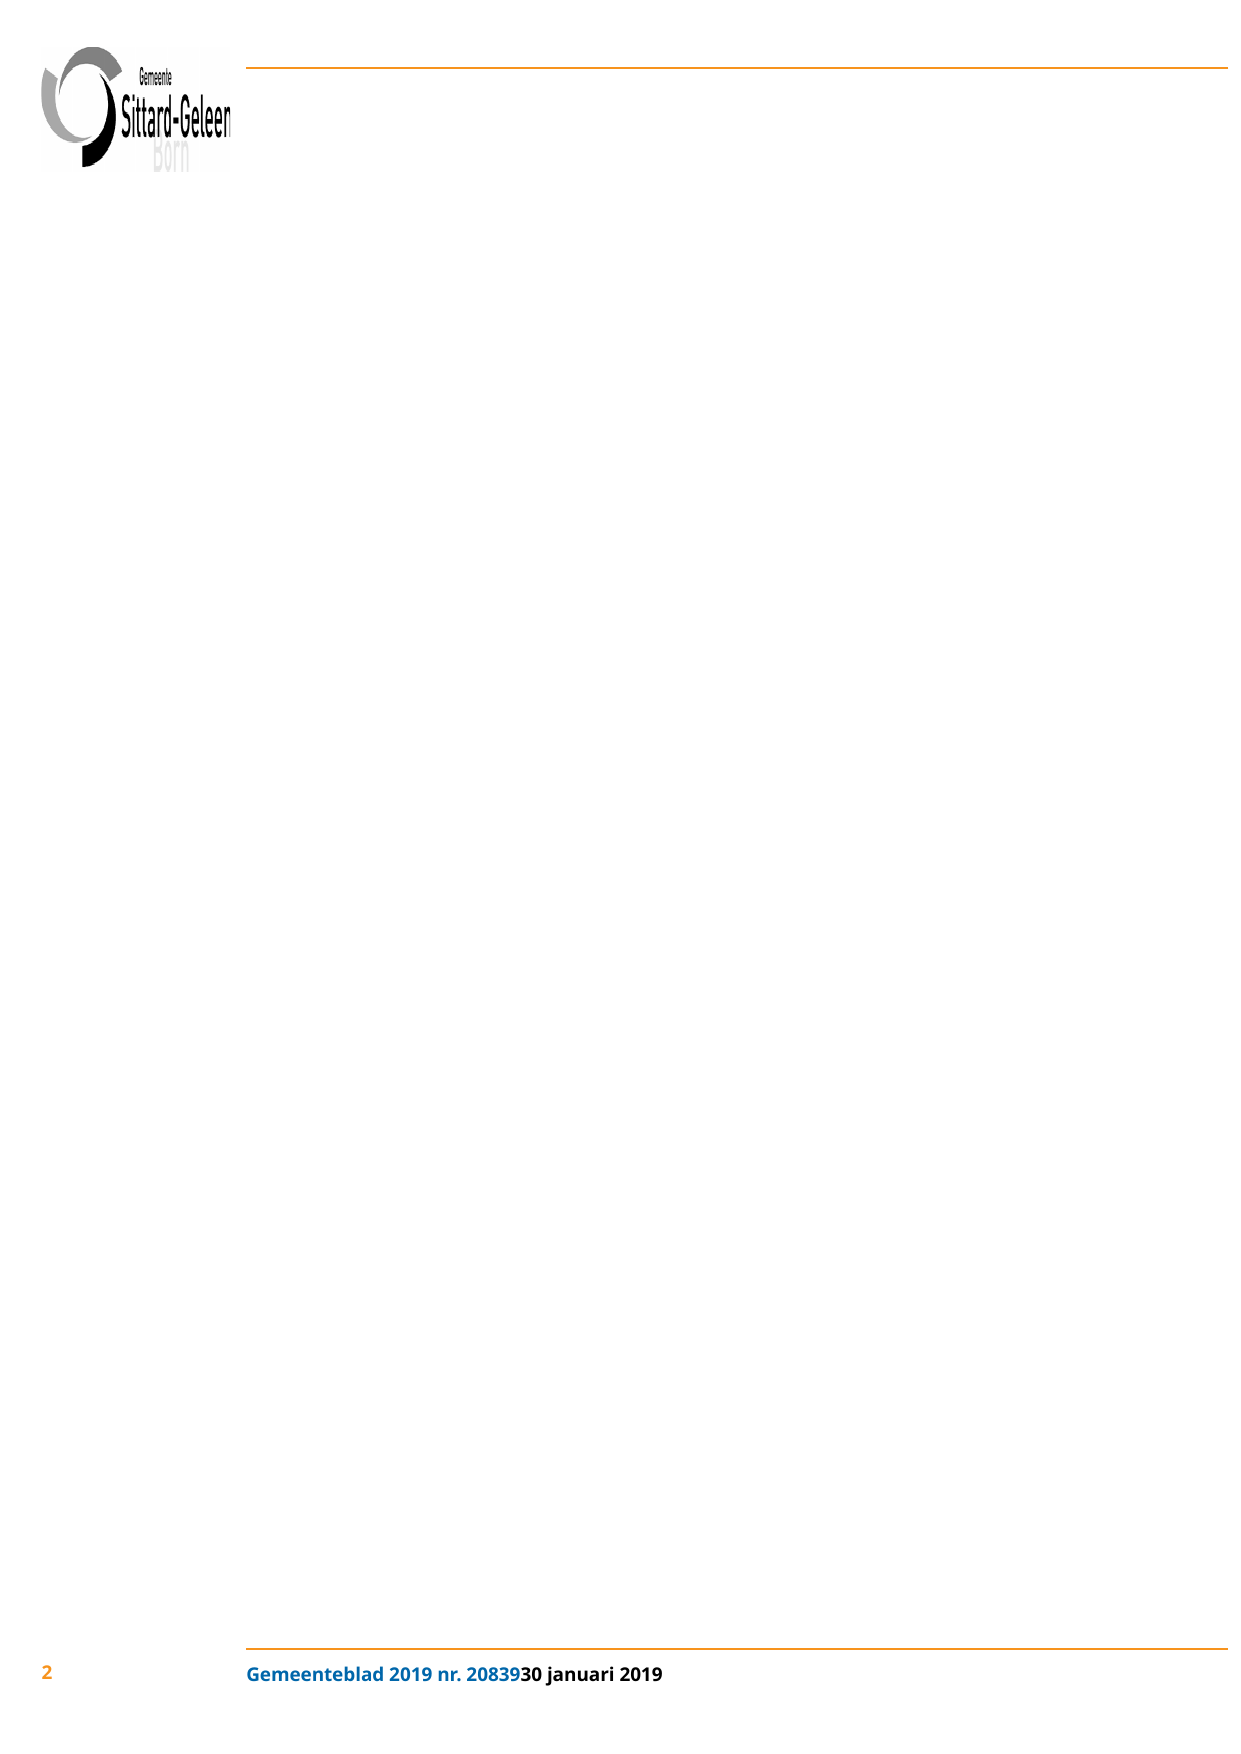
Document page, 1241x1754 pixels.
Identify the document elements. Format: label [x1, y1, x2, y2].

picture [41, 47, 231, 172]
